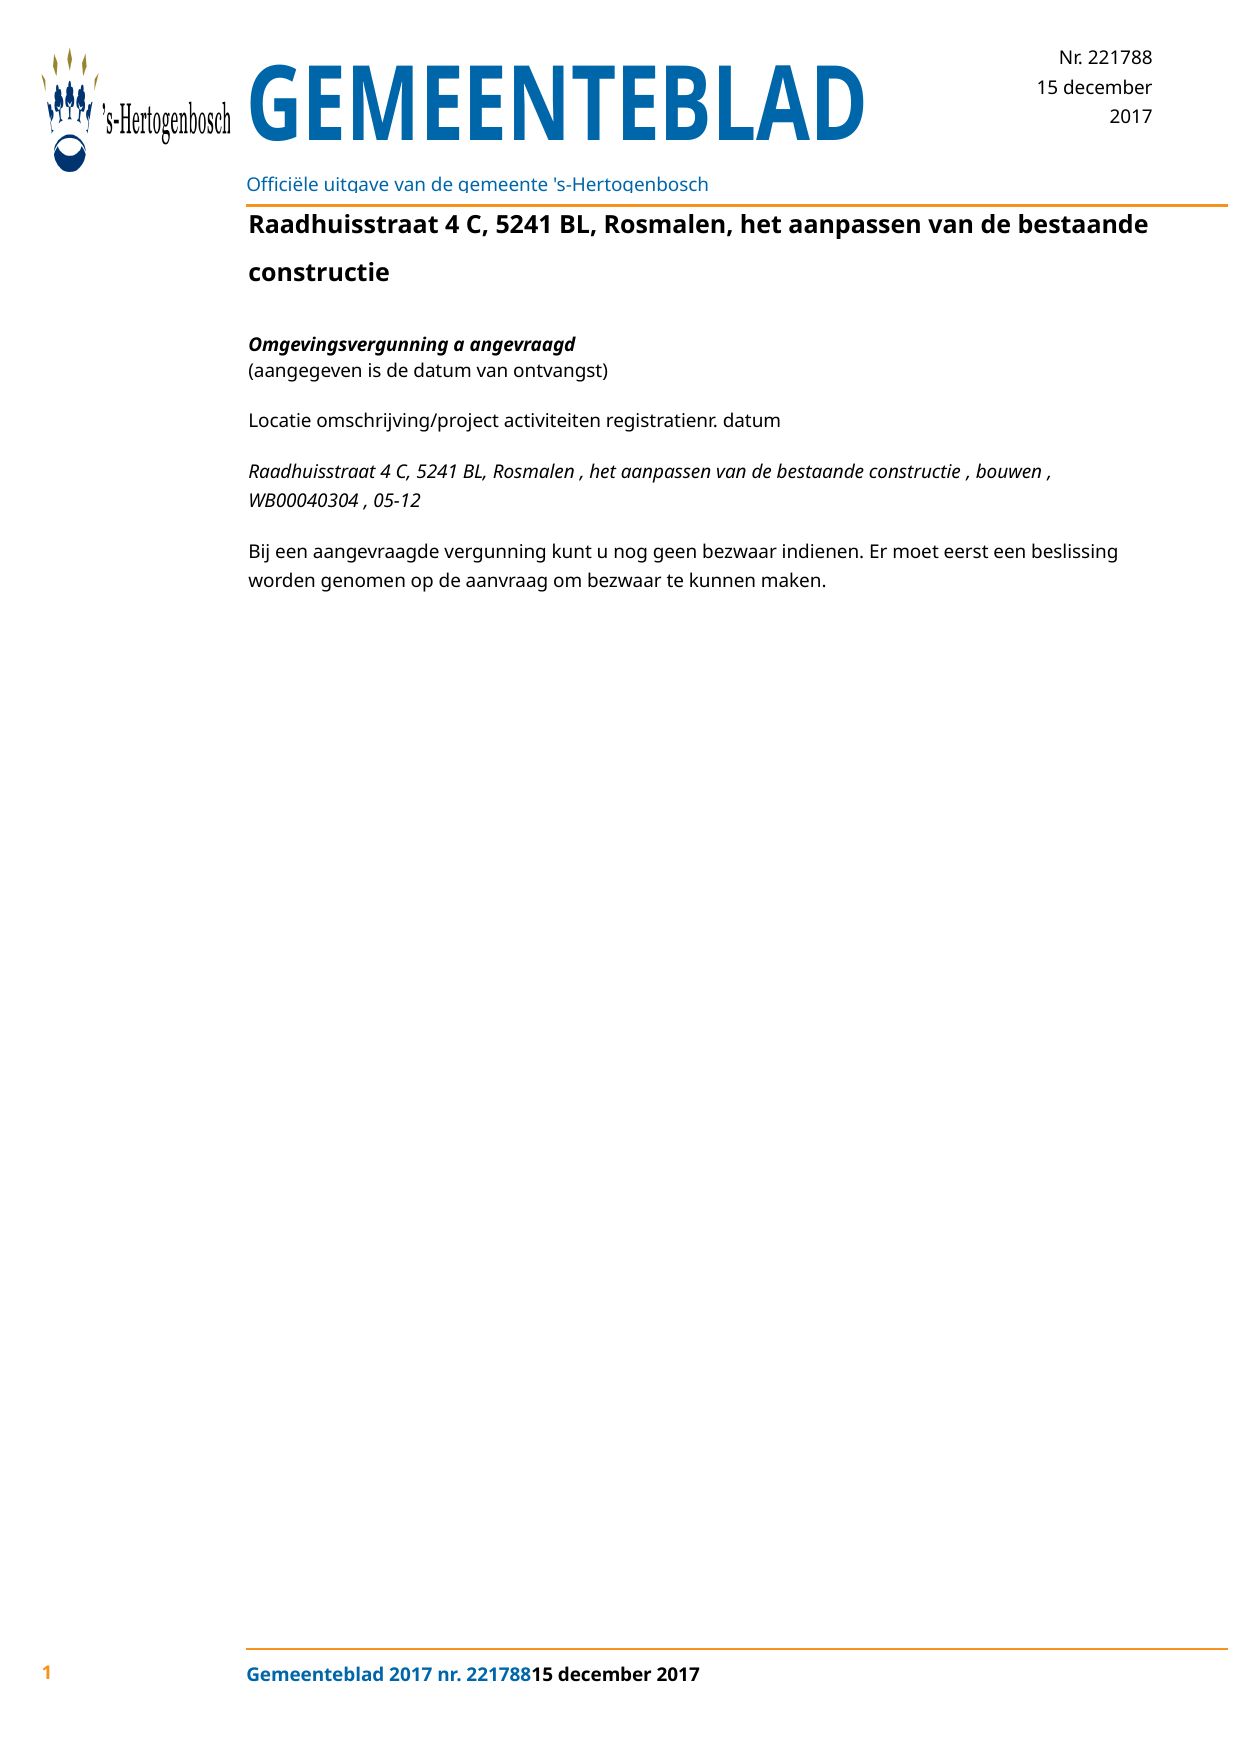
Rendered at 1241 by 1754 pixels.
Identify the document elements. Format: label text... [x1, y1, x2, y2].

text (aangegeven is de datum van ontvangst) [248, 357, 1152, 383]
picture [41, 47, 231, 172]
text Omgevingsvergunning a angevraagd [248, 331, 1152, 357]
text Bij een aangevraagde vergunning kunt u nog geen bezwaar indienen. Er moet eerst een beslissing worden genomen op de aanvraag om bezwaar te kunnen maken. [248, 538, 1152, 593]
text Locatie omschrijving/project activiteiten registratienr. datum [248, 408, 1152, 433]
text Raadhuisstraat 4 C, 5241 BL, Rosmalen , het aanpassen van de bestaande constructie , bouwen , WB00040304 , 05-12 [248, 458, 1152, 513]
text Raadhuisstraat 4 C, 5241 BL, Rosmalen, het aanpassen van de bestaande constructie [248, 207, 1152, 288]
